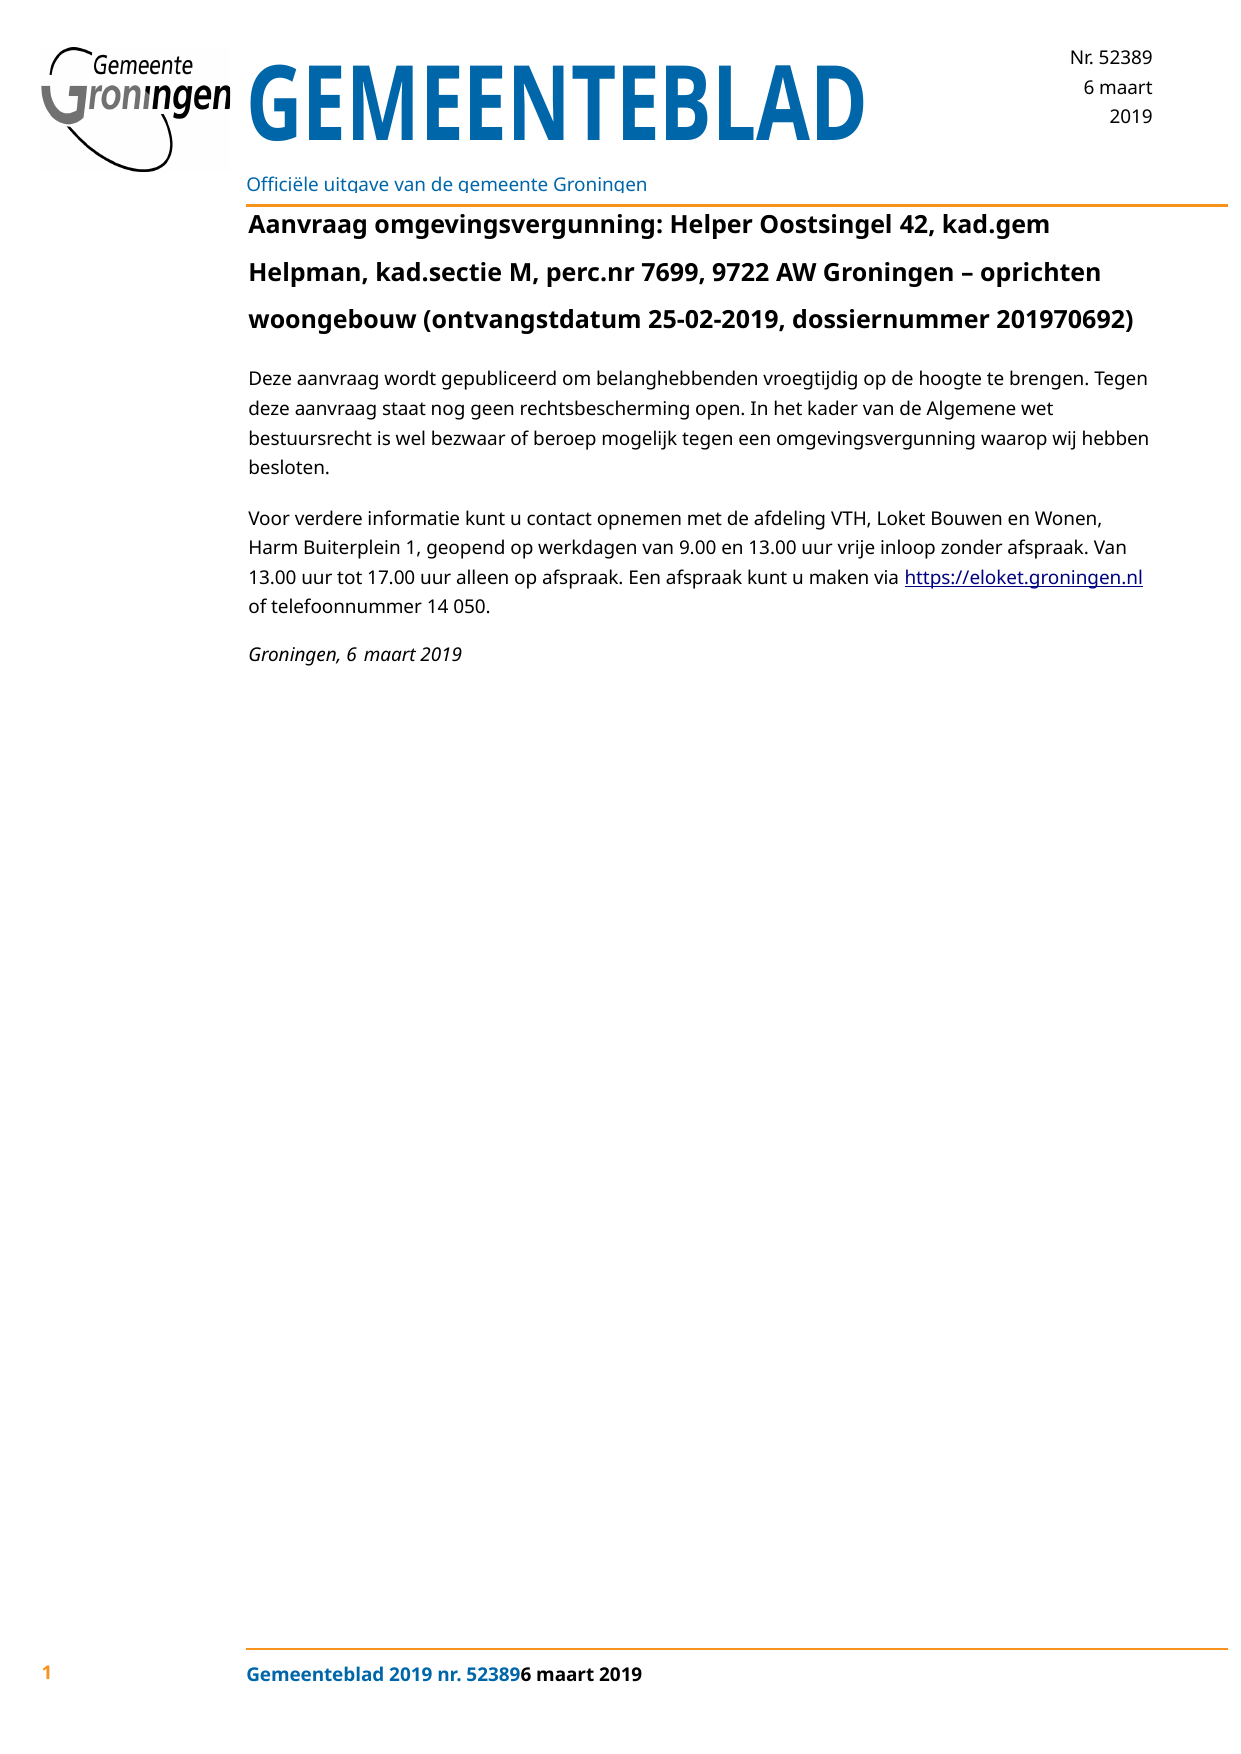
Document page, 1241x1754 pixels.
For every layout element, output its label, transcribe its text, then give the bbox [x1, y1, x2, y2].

text Voor verdere informatie kunt u contact opnemen met de afdeling VTH, Loket Bouwen en Wonen, Harm Buiterplein 1, geopend op werkdagen van 9.00 en 13.00 uur vrije inloop zonder afspraak. Van 13.00 uur tot 17.00 uur alleen op afspraak. Een afspraak kunt u maken via https://eloket.groningen.nl of telefoonnummer 14 050. [248, 505, 1152, 619]
picture [41, 47, 231, 172]
text Groningen, 6 maart 2019 [248, 641, 1152, 667]
text Deze aanvraag wordt gepubliceerd om belanghebbenden vroegtijdig op de hoogte te brengen. Tegen deze aanvraag staat nog geen rechtsbescherming open. In het kader van de Algemene wet bestuursrecht is wel bezwaar of beroep mogelijk tegen een omgevingsvergunning waarop wij hebben besloten. [248, 366, 1152, 480]
text Aanvraag omgevingsvergunning: Helper Oostsingel 42, kad.gem Helpman, kad.sectie M, perc.nr 7699, 9722 AW Groningen – oprichten woongebouw (ontvangstdatum 25-02-2019, dossiernummer 201970692) [248, 207, 1152, 336]
